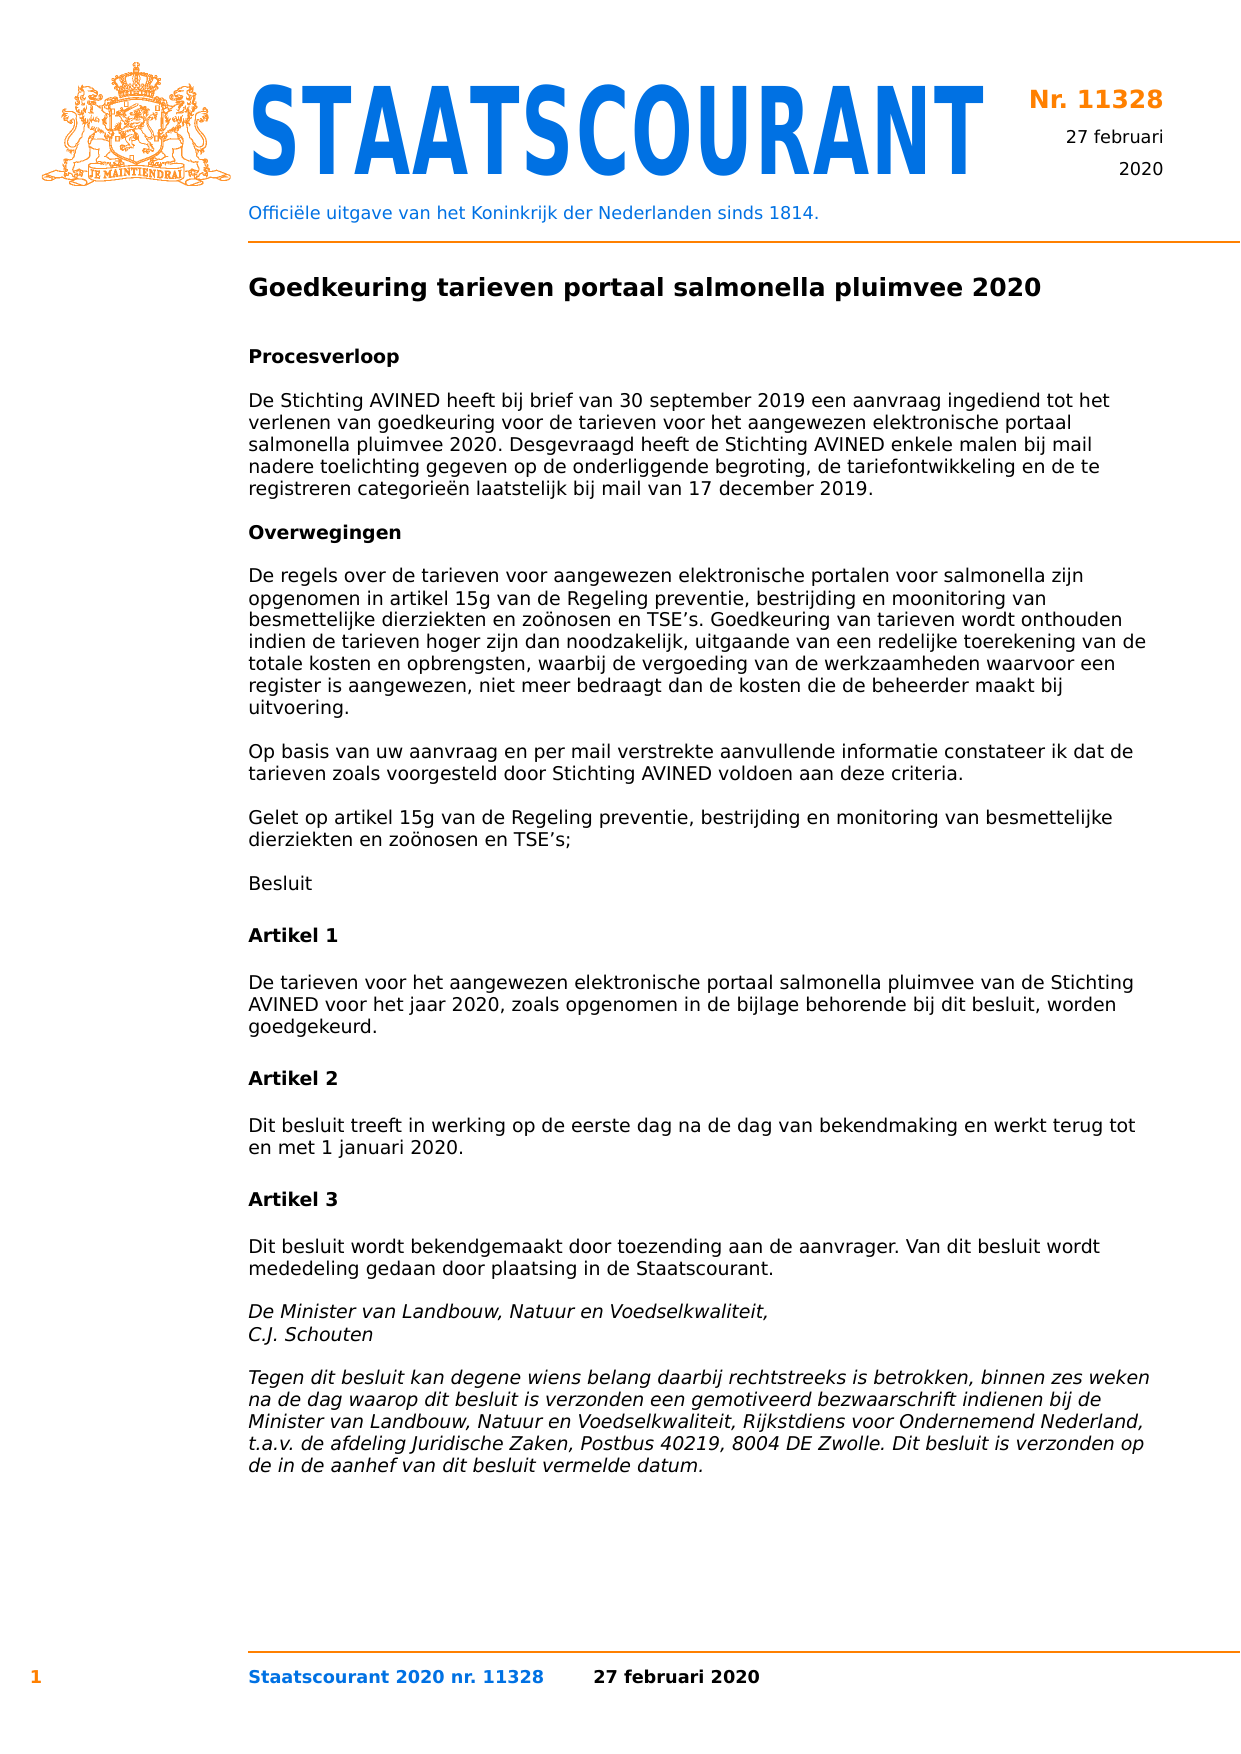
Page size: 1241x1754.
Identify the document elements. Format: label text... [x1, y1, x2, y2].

subtitle Overwegingen [248, 522, 1163, 543]
subtitle Artikel 3 [248, 1189, 1163, 1211]
text Besluit [248, 873, 1163, 895]
text De Minister van Landbouw, Natuur en Voedselkwaliteit, C.J. Schouten [248, 1301, 1163, 1345]
table_cell Officiële uitgave van het Koninkrijk der Nederlanden sinds 1814. [248, 203, 1240, 241]
text Dit besluit treeft in werking op de eerste dag na de dag van bekendmaking en werkt terug tot en met 1 januari 2020. [248, 1115, 1163, 1159]
text De Stichting AVINED heeft bij brief van 30 september 2019 een aanvraag ingediend tot het verlenen van goedkeuring voor de tarieven voor het aangewezen elektronische portaal salmonella pluimvee 2020. Desgevraagd heeft de Stichting AVINED enkele malen bij mail nadere toelichting gegeven op de onderliggende begroting, de tariefontwikkeling en de te registreren categorieën laatstelijk bij mail van 17 december 2019. [248, 390, 1163, 500]
text Dit besluit wordt bekendgemaakt door toezending aan de aanvrager. Van dit besluit wordt mededeling gedaan door plaatsing in de Staatscourant. [248, 1236, 1163, 1279]
text De tarieven voor het aangewezen elektronische portaal salmonella pluimvee van de Stichting AVINED voor het jaar 2020, zoals opgenomen in de bijlage behorende bij dit besluit, worden goedgekeurd. [248, 972, 1163, 1038]
subtitle Procesverloop [248, 346, 1163, 368]
table_cell 27 februari [998, 121, 1240, 153]
subtitle Artikel 1 [248, 925, 1163, 947]
subtitle Goedkeuring tarieven portaal salmonella pluimvee 2020 [248, 273, 1163, 302]
picture [41, 62, 231, 186]
text De regels over de tarieven voor aangewezen elektronische portalen voor salmonella zijn opgenomen in artikel 15g van de Regeling preventie, bestrijding en moonitoring van besmettelijke dierziekten en zoönosen en TSE’s. Goedkeuring van tarieven wordt onthouden indien de tarieven hoger zijn dan noodzakelijk, uitgaande van een redelijke toerekening van de totale kosten en opbrengsten, waarbij de vergoeding van de werkzaamheden waarvoor een register is aangewezen, niet meer bedraagt dan de kosten die de beheerder maakt bij uitvoering. [248, 565, 1163, 719]
table_header Nr. 11328 [998, 62, 1240, 121]
subtitle Artikel 2 [248, 1068, 1163, 1090]
table_header STAATSCOURANT [248, 62, 998, 203]
table_header [25, 62, 248, 241]
text Op basis van uw aanvraag en per mail verstrekte aanvullende informatie constateer ik dat de tarieven zoals voorgesteld door Stichting AVINED voldoen aan deze criteria. [248, 741, 1163, 785]
table_cell 2020 [998, 153, 1240, 203]
text Gelet op artikel 15g van de Regeling preventie, bestrijding en monitoring van besmettelijke dierziekten en zoönosen en TSE’s; [248, 807, 1163, 851]
text Tegen dit besluit kan degene wiens belang daarbij rechtstreeks is betrokken, binnen zes weken na de dag waarop dit besluit is verzonden een gemotiveerd bezwaarschrift indienen bij de Minister van Landbouw, Natuur en Voedselkwaliteit, Rijkstdiens voor Ondernemend Nederland, t.a.v. de afdeling Juridische Zaken, Postbus 40219, 8004 DE Zwolle. Dit besluit is verzonden op de in de aanhef van dit besluit vermelde datum. [248, 1367, 1163, 1477]
